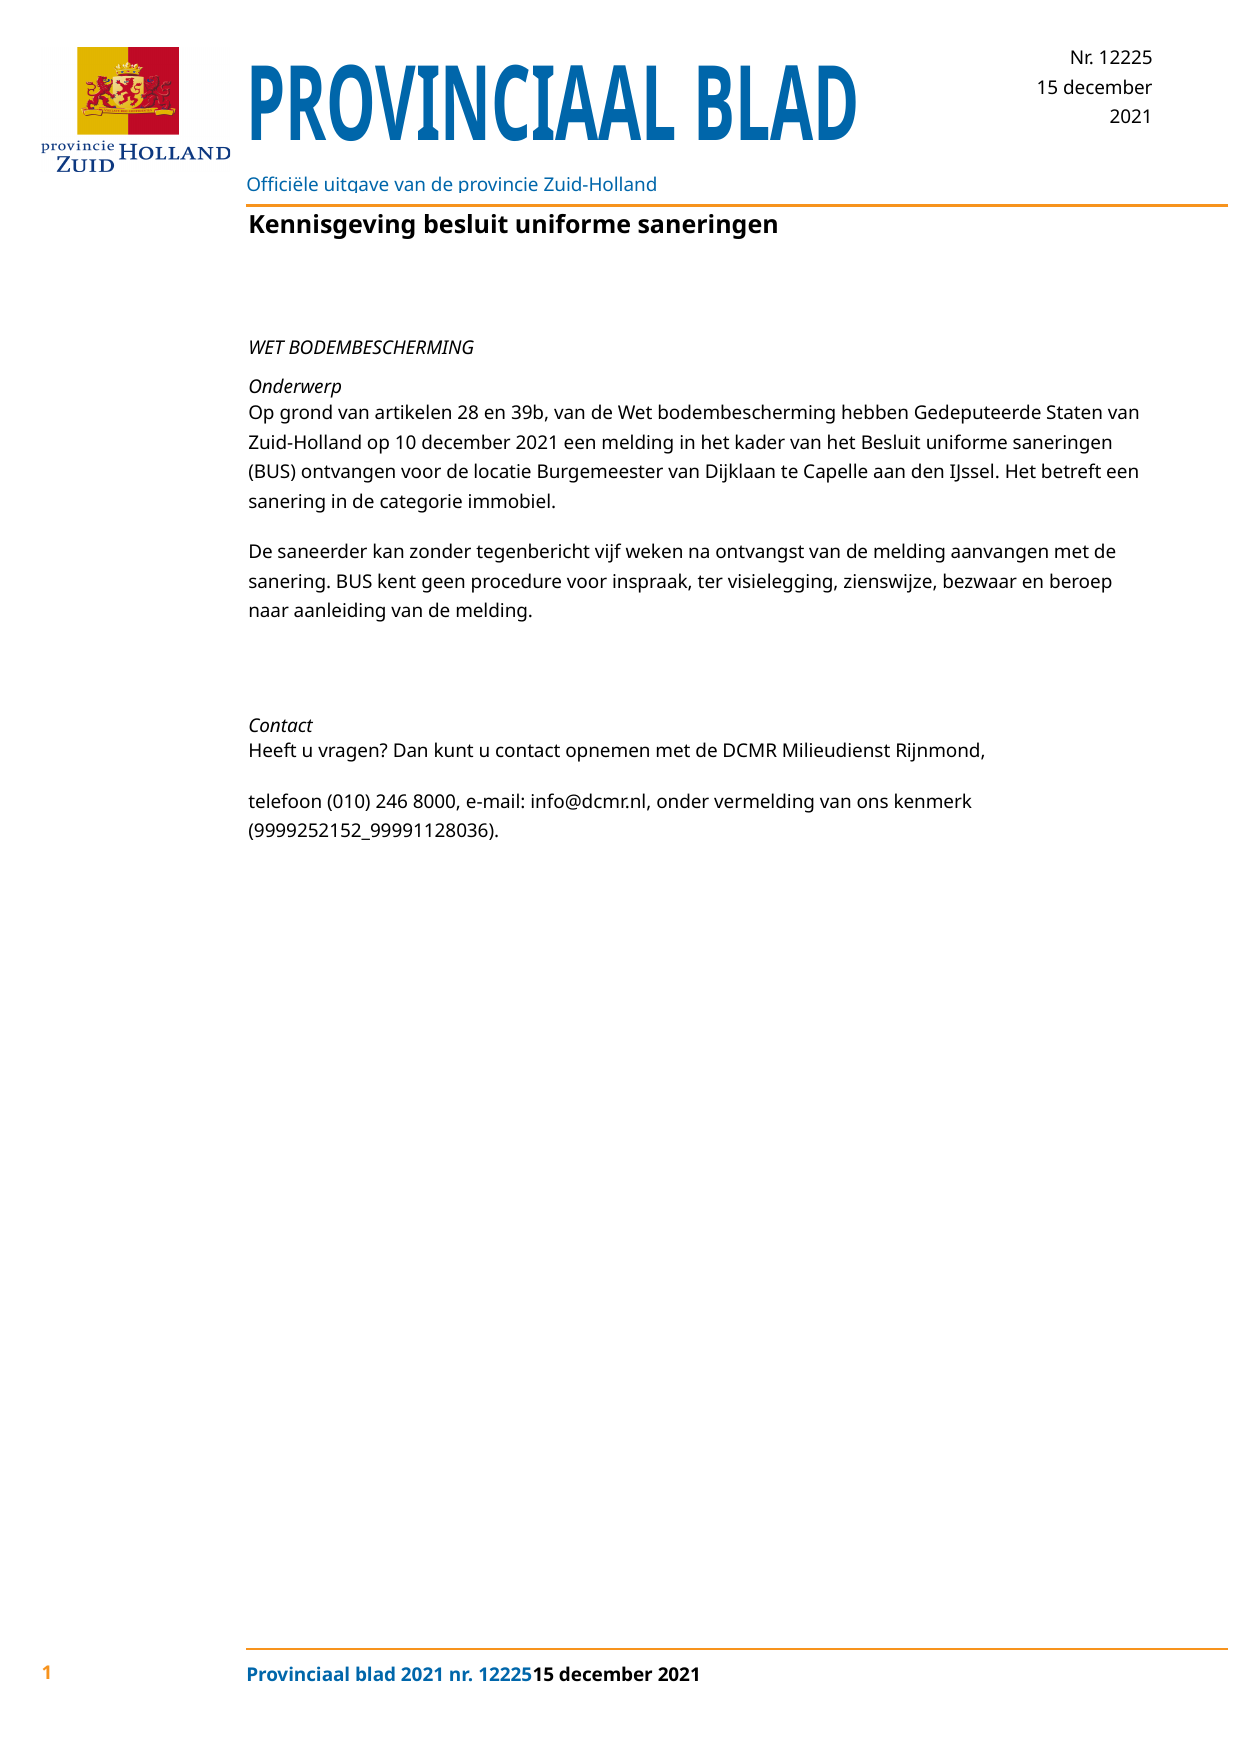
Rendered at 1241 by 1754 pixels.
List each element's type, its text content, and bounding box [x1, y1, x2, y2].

text Heeft u vragen? Dan kunt u contact opnemen met de DCMR Milieudienst Rijnmond, [248, 738, 1152, 763]
text WET BODEMBESCHERMING [248, 334, 1152, 360]
text Contact [248, 712, 1152, 738]
picture [41, 47, 231, 172]
text Kennisgeving besluit uniforme saneringen [248, 207, 1152, 241]
text Onderwerp [248, 373, 1152, 399]
text De saneerder kan zonder tegenbericht vijf weken na ontvangst van de melding aanvangen met de sanering. BUS kent geen procedure voor inspraak, ter visielegging, zienswijze, bezwaar en beroep naar aanleiding van de melding. [248, 538, 1152, 623]
text telefoon (010) 246 8000, e-mail: info@dcmr.nl, onder vermelding van ons kenmerk (9999252152_99991128036). [248, 788, 1152, 843]
text Op grond van artikelen 28 en 39b, van de Wet bodembescherming hebben Gedeputeerde Staten van Zuid-Holland op 10 december 2021 een melding in het kader van het Besluit uniforme saneringen (BUS) ontvangen voor de locatie Burgemeester van Dijklaan te Capelle aan den IJssel. Het betreft een sanering in de categorie immobiel. [248, 399, 1152, 514]
